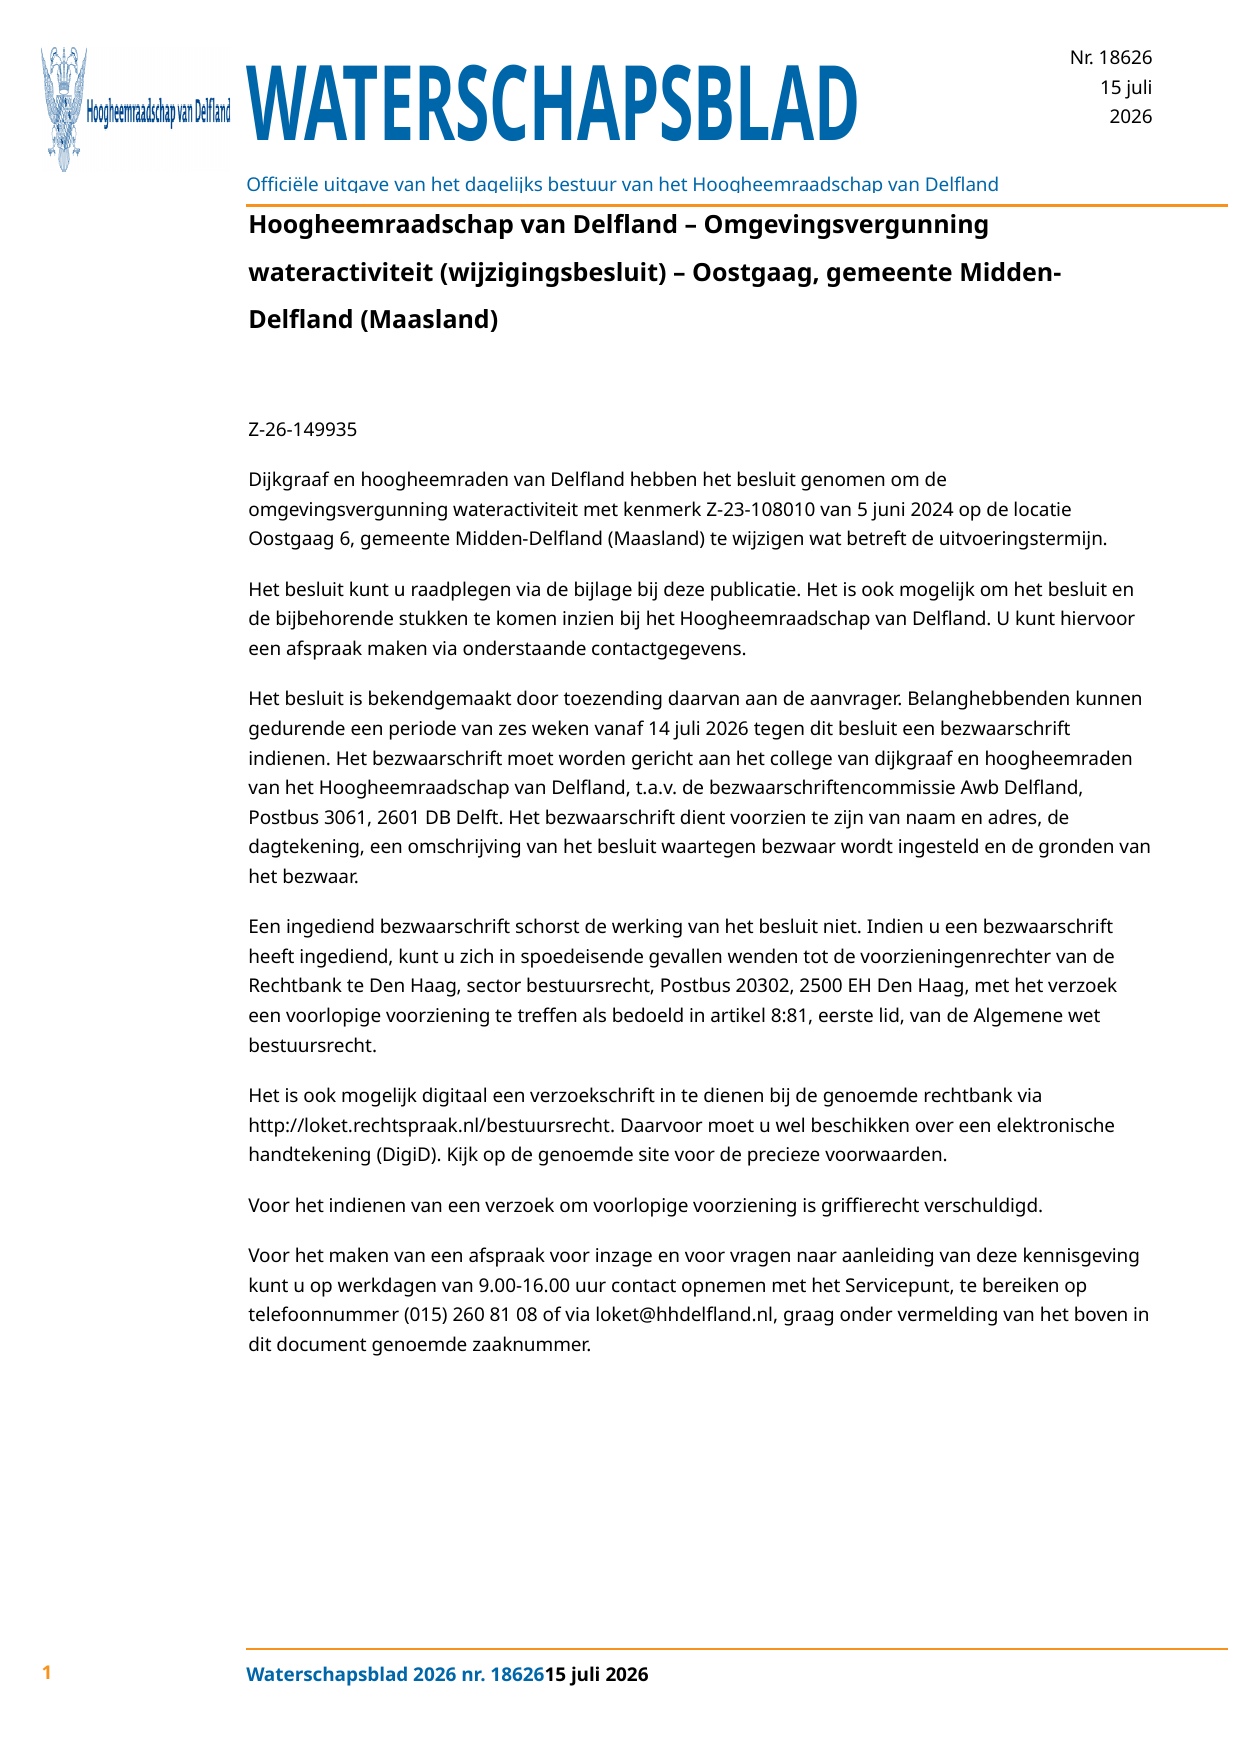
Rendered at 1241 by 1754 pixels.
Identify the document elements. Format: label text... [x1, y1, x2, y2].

text Het besluit is bekendgemaakt door toezending daarvan aan de aanvrager. Belanghebbenden kunnen gedurende een periode van zes weken vanaf 14 juli 2026 tegen dit besluit een bezwaarschrift indienen. Het bezwaarschrift moet worden gericht aan het college van dijkgraaf en hoogheemraden van het Hoogheemraadschap van Delfland, t.a.v. de bezwaarschriftencommissie Awb Delfland, Postbus 3061, 2601 DB Delft. Het bezwaarschrift dient voorzien te zijn van naam en adres, de dagtekening, een omschrijving van het besluit waartegen bezwaar wordt ingesteld en de gronden van het bezwaar. [248, 686, 1152, 889]
text Een ingediend bezwaarschrift schorst de werking van het besluit niet. Indien u een bezwaarschrift heeft ingediend, kunt u zich in spoedeisende gevallen wenden tot de voorzieningenrechter van de Rechtbank te Den Haag, sector bestuursrecht, Postbus 20302, 2500 EH Den Haag, met het verzoek een voorlopige voorziening te treffen als bedoeld in artikel 8:81, eerste lid, van de Algemene wet bestuursrecht. [248, 913, 1152, 1057]
text Voor het maken van een afspraak voor inzage en voor vragen naar aanleiding van deze kennisgeving kunt u op werkdagen van 9.00-16.00 uur contact opnemen met het Servicepunt, te bereiken op telefoonnummer (015) 260 81 08 of via loket@hhdelfland.nl, graag onder vermelding van het boven in dit document genoemde zaaknummer. [248, 1242, 1152, 1357]
text Z-26-149935 [248, 416, 1152, 442]
picture [41, 47, 231, 172]
text Het besluit kunt u raadplegen via de bijlage bij deze publicatie. Het is ook mogelijk om het besluit en de bijbehorende stukken te komen inzien bij het Hoogheemraadschap van Delfland. U kunt hiervoor een afspraak maken via onderstaande contactgegevens. [248, 576, 1152, 661]
text Dijkgraaf en hoogheemraden van Delfland hebben het besluit genomen om de omgevingsvergunning wateractiviteit met kenmerk Z-23-108010 van 5 juni 2024 op de locatie Oostgaag 6, gemeente Midden-Delfland (Maasland) te wijzigen wat betreft de uitvoeringstermijn. [248, 466, 1152, 551]
text Hoogheemraadschap van Delfland – Omgevingsvergunning wateractiviteit (wijzigingsbesluit) – Oostgaag, gemeente Midden-Delfland (Maasland) [248, 207, 1152, 336]
text Voor het indienen van een verzoek om voorlopige voorziening is griffierecht verschuldigd. [248, 1192, 1152, 1217]
text Het is ook mogelijk digitaal een verzoekschrift in te dienen bij de genoemde rechtbank via http://loket.rechtspraak.nl/bestuursrecht. Daarvoor moet u wel beschikken over een elektronische handtekening (DigiD). Kijk op de genoemde site voor de precieze voorwaarden. [248, 1082, 1152, 1167]
